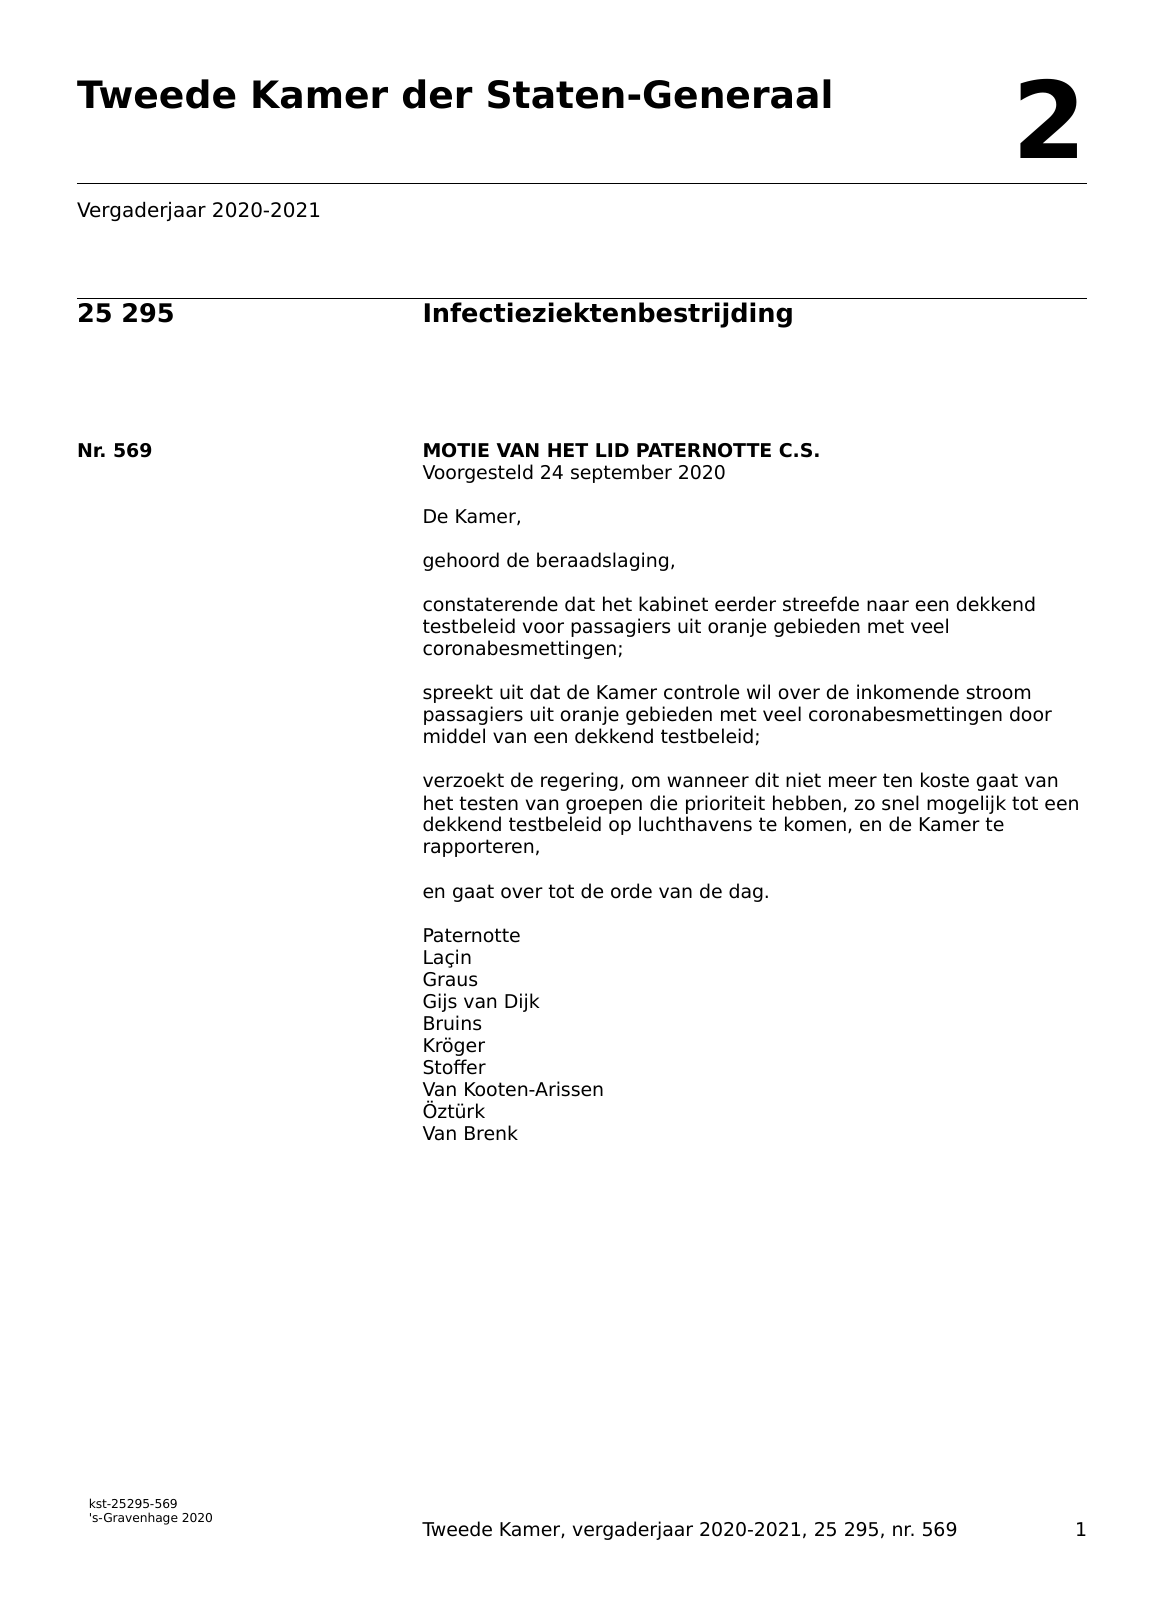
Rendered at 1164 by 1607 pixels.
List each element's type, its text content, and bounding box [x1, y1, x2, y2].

table_cell Vergaderjaar 2020-2021 [77, 184, 1087, 298]
text gehoord de beraadslaging, [422, 550, 1087, 572]
text Kröger [422, 1034, 1087, 1057]
subtitle Nr. 569 MOTIE VAN HET LID PATERNOTTE C.S. [77, 440, 1087, 462]
text Stoffer [422, 1057, 1087, 1078]
text Van Brenk [422, 1122, 1087, 1144]
text Laçin [422, 947, 1087, 969]
text 's-Gravenhage 2020 [88, 1511, 323, 1525]
text verzoekt de regering, om wanneer dit niet meer ten koste gaat van het testen van groepen die prioriteit hebben, zo snel mogelijk tot een dekkend testbeleid op luchthavens te komen, en de Kamer te rapporteren, [422, 770, 1087, 858]
text spreekt uit dat de Kamer controle wil over de inkomende stroom passagiers uit oranje gebieden met veel coronabesmettingen door middel van een dekkend testbeleid; [422, 682, 1087, 748]
table_header 2 [886, 59, 1087, 183]
text De Kamer, [422, 506, 1087, 528]
text Graus [422, 969, 1087, 991]
text kst-25295-569 [88, 1497, 323, 1511]
table_header Tweede Kamer der Staten-Generaal [77, 59, 886, 183]
text Paternotte [422, 925, 1087, 947]
subtitle 25 295 Infectieziektenbestrijding [77, 299, 1087, 329]
text Gijs van Dijk [422, 991, 1087, 1013]
text Öztürk [422, 1101, 1087, 1122]
text Bruins [422, 1013, 1087, 1034]
text Voorgesteld 24 september 2020 [422, 462, 1087, 484]
text constaterende dat het kabinet eerder streefde naar een dekkend testbeleid voor passagiers uit oranje gebieden met veel coronabesmettingen; [422, 594, 1087, 660]
text Van Kooten-Arissen [422, 1078, 1087, 1101]
text en gaat over tot de orde van de dag. [422, 881, 1087, 902]
